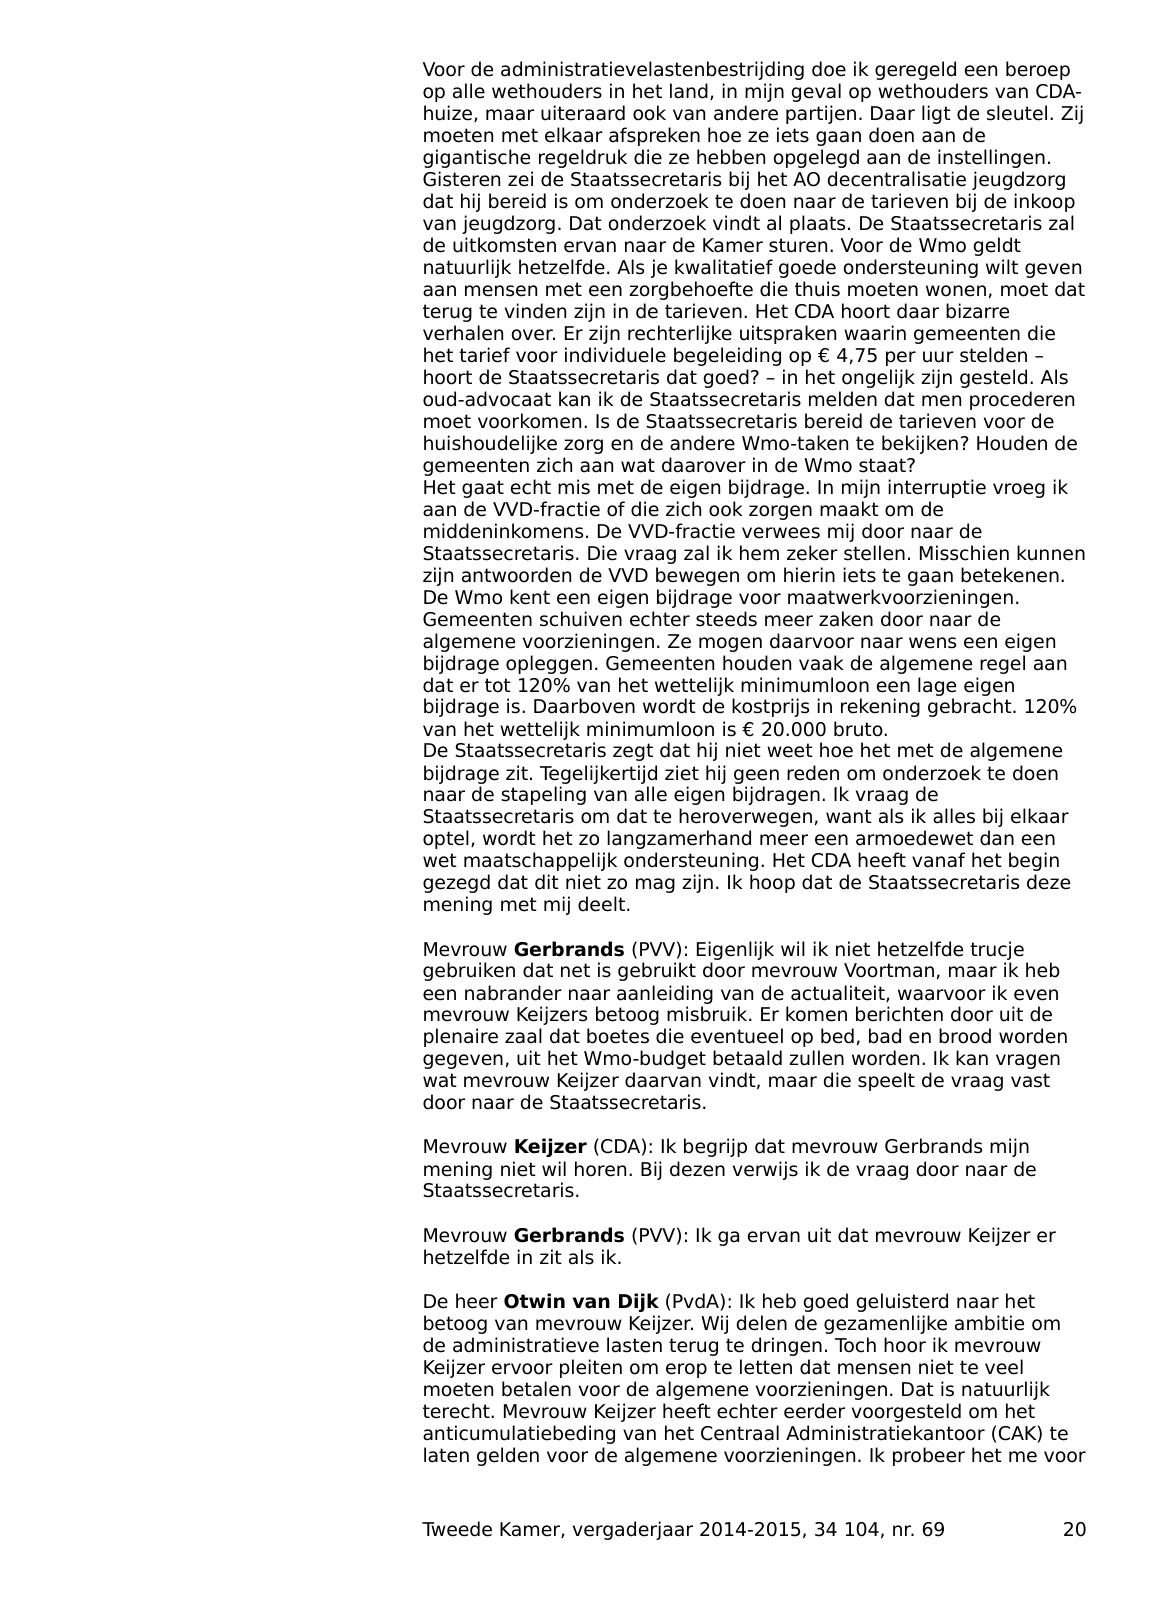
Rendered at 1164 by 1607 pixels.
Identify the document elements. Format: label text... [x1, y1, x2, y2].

text De heer Otwin van Dijk (PvdA): Ik heb goed geluisterd naar het betoog van mevrouw Keijzer. Wij delen de gezamenlijke ambitie om de administratieve lasten terug te dringen. Toch hoor ik mevrouw Keijzer ervoor pleiten om erop te letten dat mensen niet te veel moeten betalen voor de algemene voorzieningen. Dat is natuurlijk terecht. Mevrouw Keijzer heeft echter eerder voorgesteld om het anticumulatiebeding van het Centraal Administratiekantoor (CAK) te laten gelden voor de algemene voorzieningen. Ik probeer het me voor [422, 1291, 1087, 1467]
text De Staatssecretaris zegt dat hij niet weet hoe het met de algemene bijdrage zit. Tegelijkertijd ziet hij geen reden om onderzoek te doen naar de stapeling van alle eigen bijdragen. Ik vraag de Staatssecretaris om dat te heroverwegen, want als ik alles bij elkaar optel, wordt het zo langzamerhand meer een armoedewet dan een wet maatschappelijk ondersteuning. Het CDA heeft vanaf het begin gezegd dat dit niet zo mag zijn. Ik hoop dat de Staatssecretaris deze mening met mij deelt. [422, 740, 1087, 916]
text Mevrouw Keijzer (CDA): Ik begrijp dat mevrouw Gerbrands mijn mening niet wil horen. Bij dezen verwijs ik de vraag door naar de Staatssecretaris. [422, 1136, 1087, 1202]
text Het gaat echt mis met de eigen bijdrage. In mijn interruptie vroeg ik aan de VVD-fractie of die zich ook zorgen maakt om de middeninkomens. De VVD-fractie verwees mij door naar de Staatssecretaris. Die vraag zal ik hem zeker stellen. Misschien kunnen zijn antwoorden de VVD bewegen om hierin iets te gaan betekenen. De Wmo kent een eigen bijdrage voor maatwerkvoorzieningen. Gemeenten schuiven echter steeds meer zaken door naar de algemene voorzieningen. Ze mogen daarvoor naar wens een eigen bijdrage opleggen. Gemeenten houden vaak de algemene regel aan dat er tot 120% van het wettelijk minimumloon een lage eigen bijdrage is. Daarboven wordt de kostprijs in rekening gebracht. 120% van het wettelijk minimumloon is € 20.000 bruto. [422, 477, 1087, 740]
text Mevrouw Gerbrands (PVV): Ik ga ervan uit dat mevrouw Keijzer er hetzelfde in zit als ik. [422, 1224, 1087, 1268]
text Mevrouw Gerbrands (PVV): Eigenlijk wil ik niet hetzelfde trucje gebruiken dat net is gebruikt door mevrouw Voortman, maar ik heb een nabrander naar aanleiding van de actualiteit, waarvoor ik even mevrouw Keijzers betoog misbruik. Er komen berichten door uit de plenaire zaal dat boetes die eventueel op bed, bad en brood worden gegeven, uit het Wmo-budget betaald zullen worden. Ik kan vragen wat mevrouw Keijzer daarvan vindt, maar die speelt de vraag vast door naar de Staatssecretaris. [422, 938, 1087, 1114]
text Gisteren zei de Staatssecretaris bij het AO decentralisatie jeugdzorg dat hij bereid is om onderzoek te doen naar de tarieven bij de inkoop van jeugdzorg. Dat onderzoek vindt al plaats. De Staatssecretaris zal de uitkomsten ervan naar de Kamer sturen. Voor de Wmo geldt natuurlijk hetzelfde. Als je kwalitatief goede ondersteuning wilt geven aan mensen met een zorgbehoefte die thuis moeten wonen, moet dat terug te vinden zijn in de tarieven. Het CDA hoort daar bizarre verhalen over. Er zijn rechterlijke uitspraken waarin gemeenten die het tarief voor individuele begeleiding op € 4,75 per uur stelden – hoort de Staatssecretaris dat goed? – in het ongelijk zijn gesteld. Als oud-advocaat kan ik de Staatssecretaris melden dat men procederen moet voorkomen. Is de Staatssecretaris bereid de tarieven voor de huishoudelijke zorg en de andere Wmo-taken te bekijken? Houden de gemeenten zich aan wat daarover in de Wmo staat? [422, 169, 1087, 477]
text Voor de administratievelastenbestrijding doe ik geregeld een beroep op alle wethouders in het land, in mijn geval op wethouders van CDA-huize, maar uiteraard ook van andere partijen. Daar ligt de sleutel. Zij moeten met elkaar afspreken hoe ze iets gaan doen aan de gigantische regeldruk die ze hebben opgelegd aan de instellingen. [422, 59, 1087, 169]
